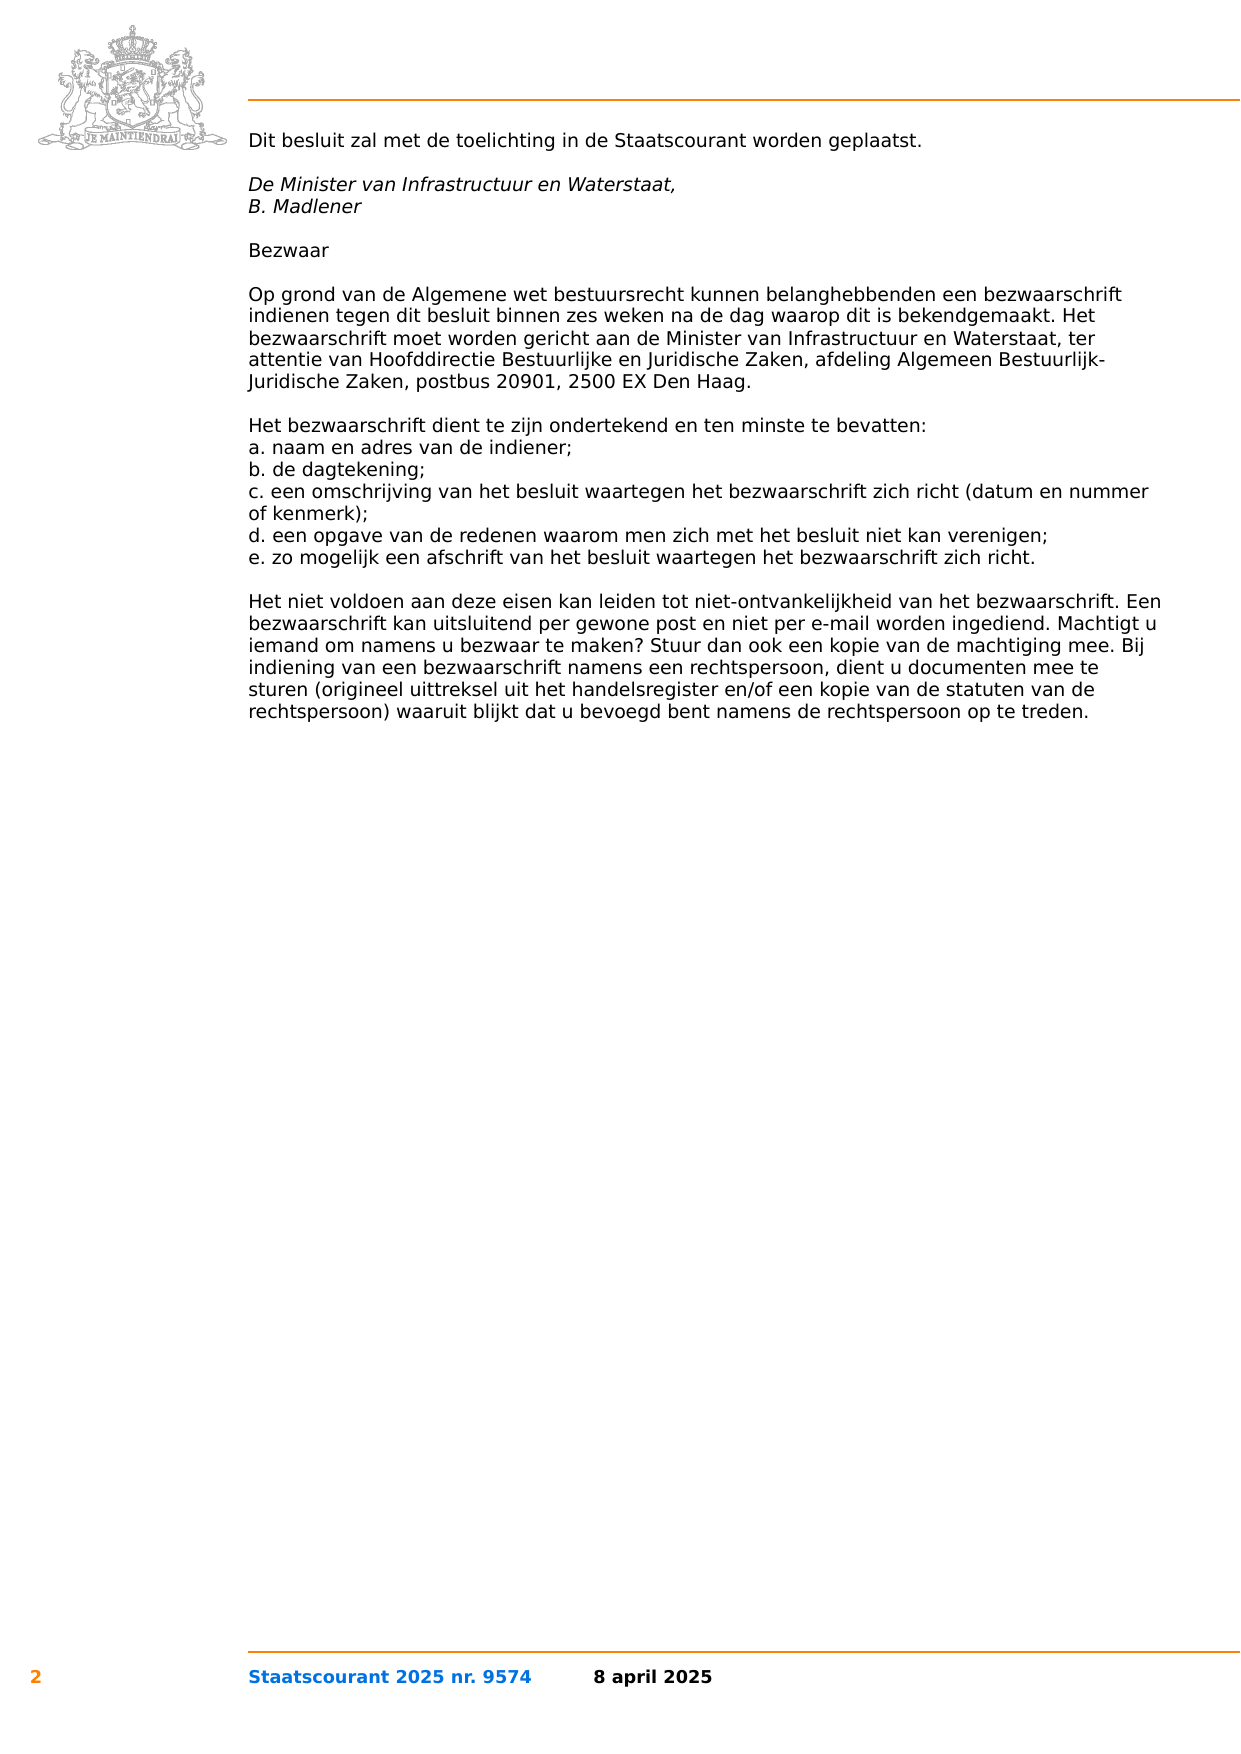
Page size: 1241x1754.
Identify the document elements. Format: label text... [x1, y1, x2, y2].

text Dit besluit zal met de toelichting in de Staatscourant worden geplaatst. [248, 130, 1163, 152]
text b. de dagtekening; [248, 459, 1163, 481]
text Op grond van de Algemene wet bestuursrecht kunnen belanghebbenden een bezwaarschrift indienen tegen dit besluit binnen zes weken na de dag waarop dit is bekendgemaakt. Het bezwaarschrift moet worden gericht aan de Minister van Infrastructuur en Waterstaat, ter attentie van Hoofddirectie Bestuurlijke en Juridische Zaken, afdeling Algemeen Bestuurlijk-Juridische Zaken, postbus 20901, 2500 EX Den Haag. [248, 283, 1163, 393]
text Het niet voldoen aan deze eisen kan leiden tot niet-ontvankelijkheid van het bezwaarschrift. Een bezwaarschrift kan uitsluitend per gewone post en niet per e-mail worden ingediend. Machtigt u iemand om namens u bezwaar te maken? Stuur dan ook een kopie van de machtiging mee. Bij indiening van een bezwaarschrift namens een rechtspersoon, dient u documenten mee te sturen (origineel uittreksel uit het handelsregister en/of een kopie van de statuten van de rechtspersoon) waaruit blijkt dat u bevoegd bent namens de rechtspersoon op te treden. [248, 591, 1163, 723]
picture [38, 25, 227, 150]
text d. een opgave van de redenen waarom men zich met het besluit niet kan verenigen; [248, 525, 1163, 547]
text c. een omschrijving van het besluit waartegen het bezwaarschrift zich richt (datum en nummer of kenmerk); [248, 481, 1163, 525]
text a. naam en adres van de indiener; [248, 437, 1163, 459]
text Het bezwaarschrift dient te zijn ondertekend en ten minste te bevatten: [248, 415, 1163, 437]
text De Minister van Infrastructuur en Waterstaat, B. Madlener [248, 174, 1163, 218]
text e. zo mogelijk een afschrift van het besluit waartegen het bezwaarschrift zich richt. [248, 547, 1163, 569]
text Bezwaar [248, 239, 1163, 262]
